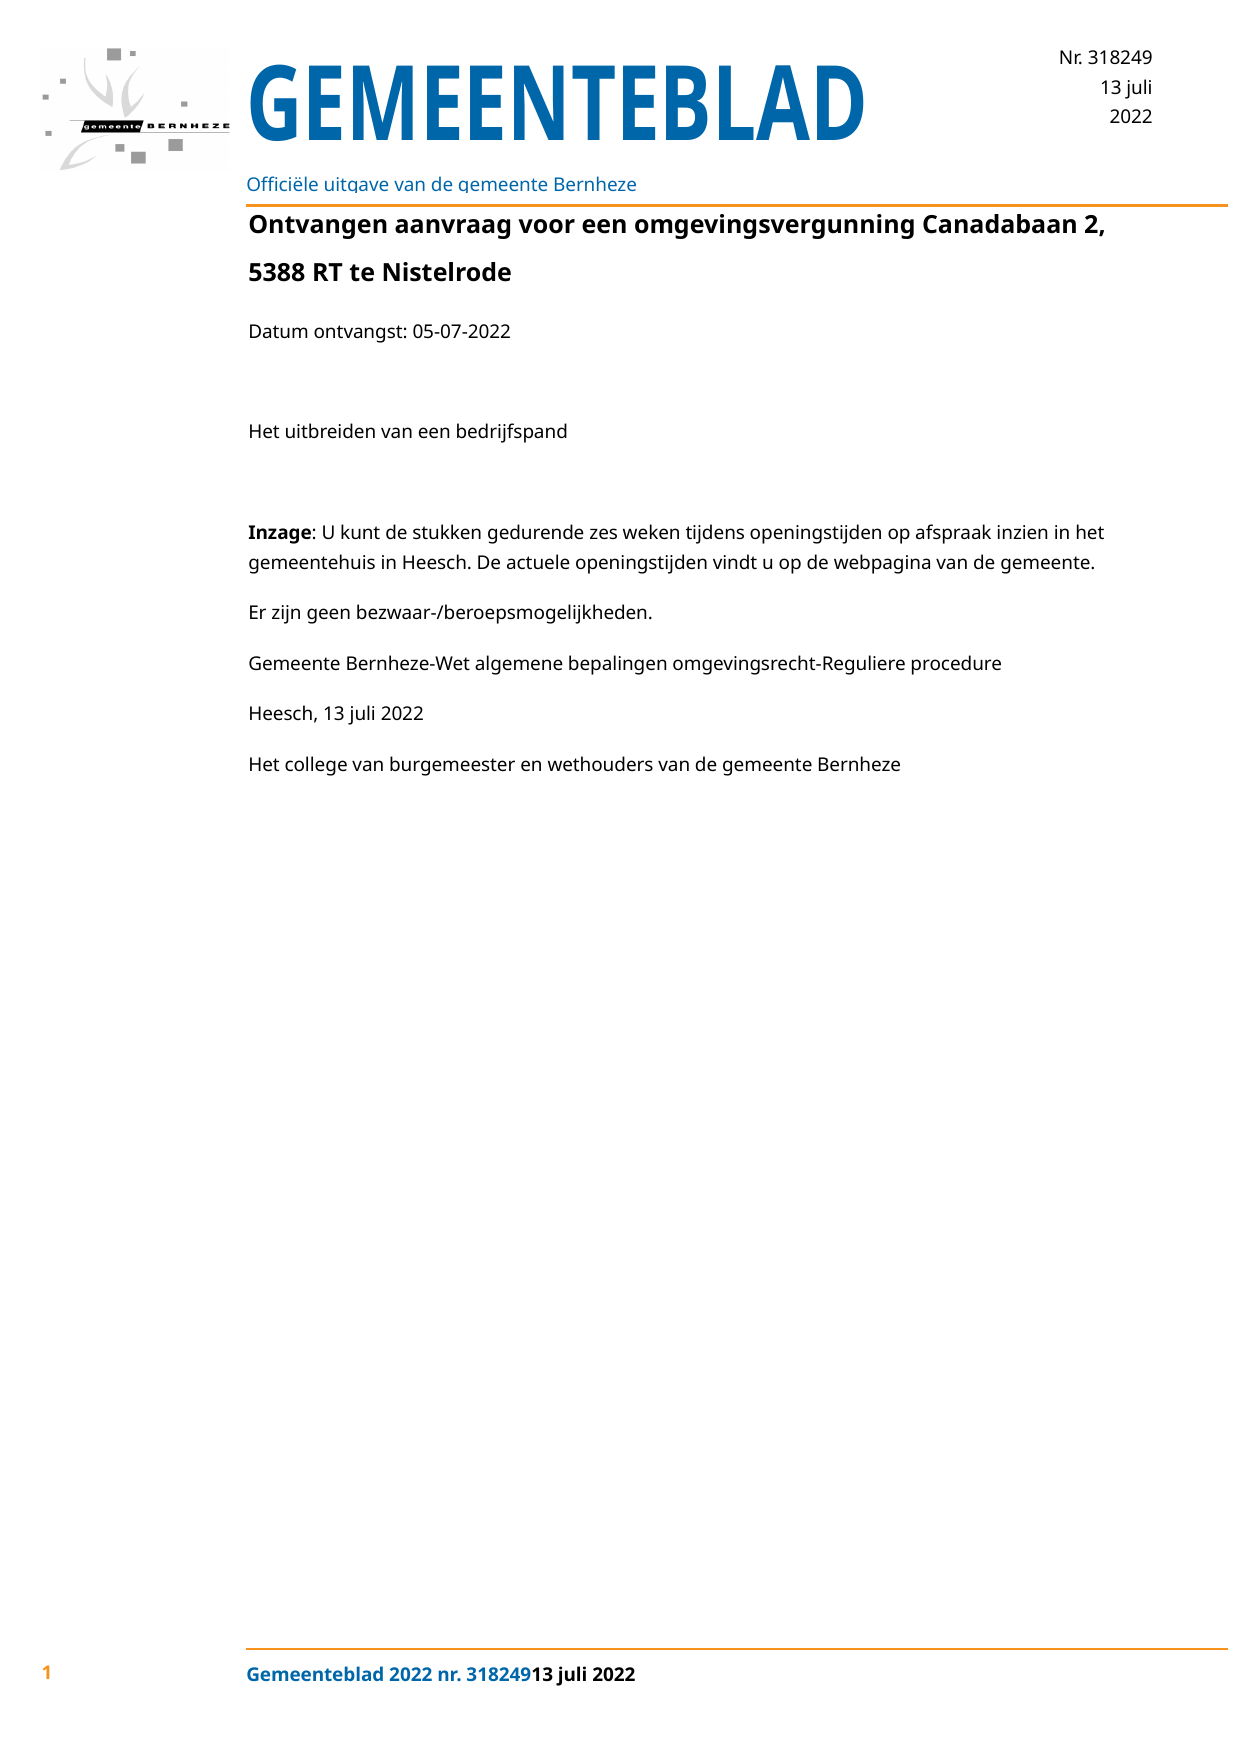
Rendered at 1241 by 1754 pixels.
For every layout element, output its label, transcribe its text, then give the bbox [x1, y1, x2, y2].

text Het uitbreiden van een bedrijfspand [248, 419, 1152, 444]
text Er zijn geen bezwaar-/beroepsmogelijkheden. [248, 599, 1152, 625]
text Datum ontvangst: 05-07-2022 [248, 318, 1152, 344]
text Heesch, 13 juli 2022 [248, 700, 1152, 726]
text Ontvangen aanvraag voor een omgevingsvergunning Canadabaan 2, 5388 RT te Nistelrode [248, 207, 1152, 288]
text Gemeente Bernheze-Wet algemene bepalingen omgevingsrecht-Reguliere procedure [248, 650, 1152, 676]
picture [41, 47, 231, 172]
text Het college van burgemeester en wethouders van de gemeente Bernheze [248, 751, 1152, 777]
text Inzage: U kunt de stukken gedurende zes weken tijdens openingstijden op afspraak inzien in het gemeentehuis in Heesch. De actuele openingstijden vindt u op de webpagina van de gemeente. [248, 519, 1152, 575]
